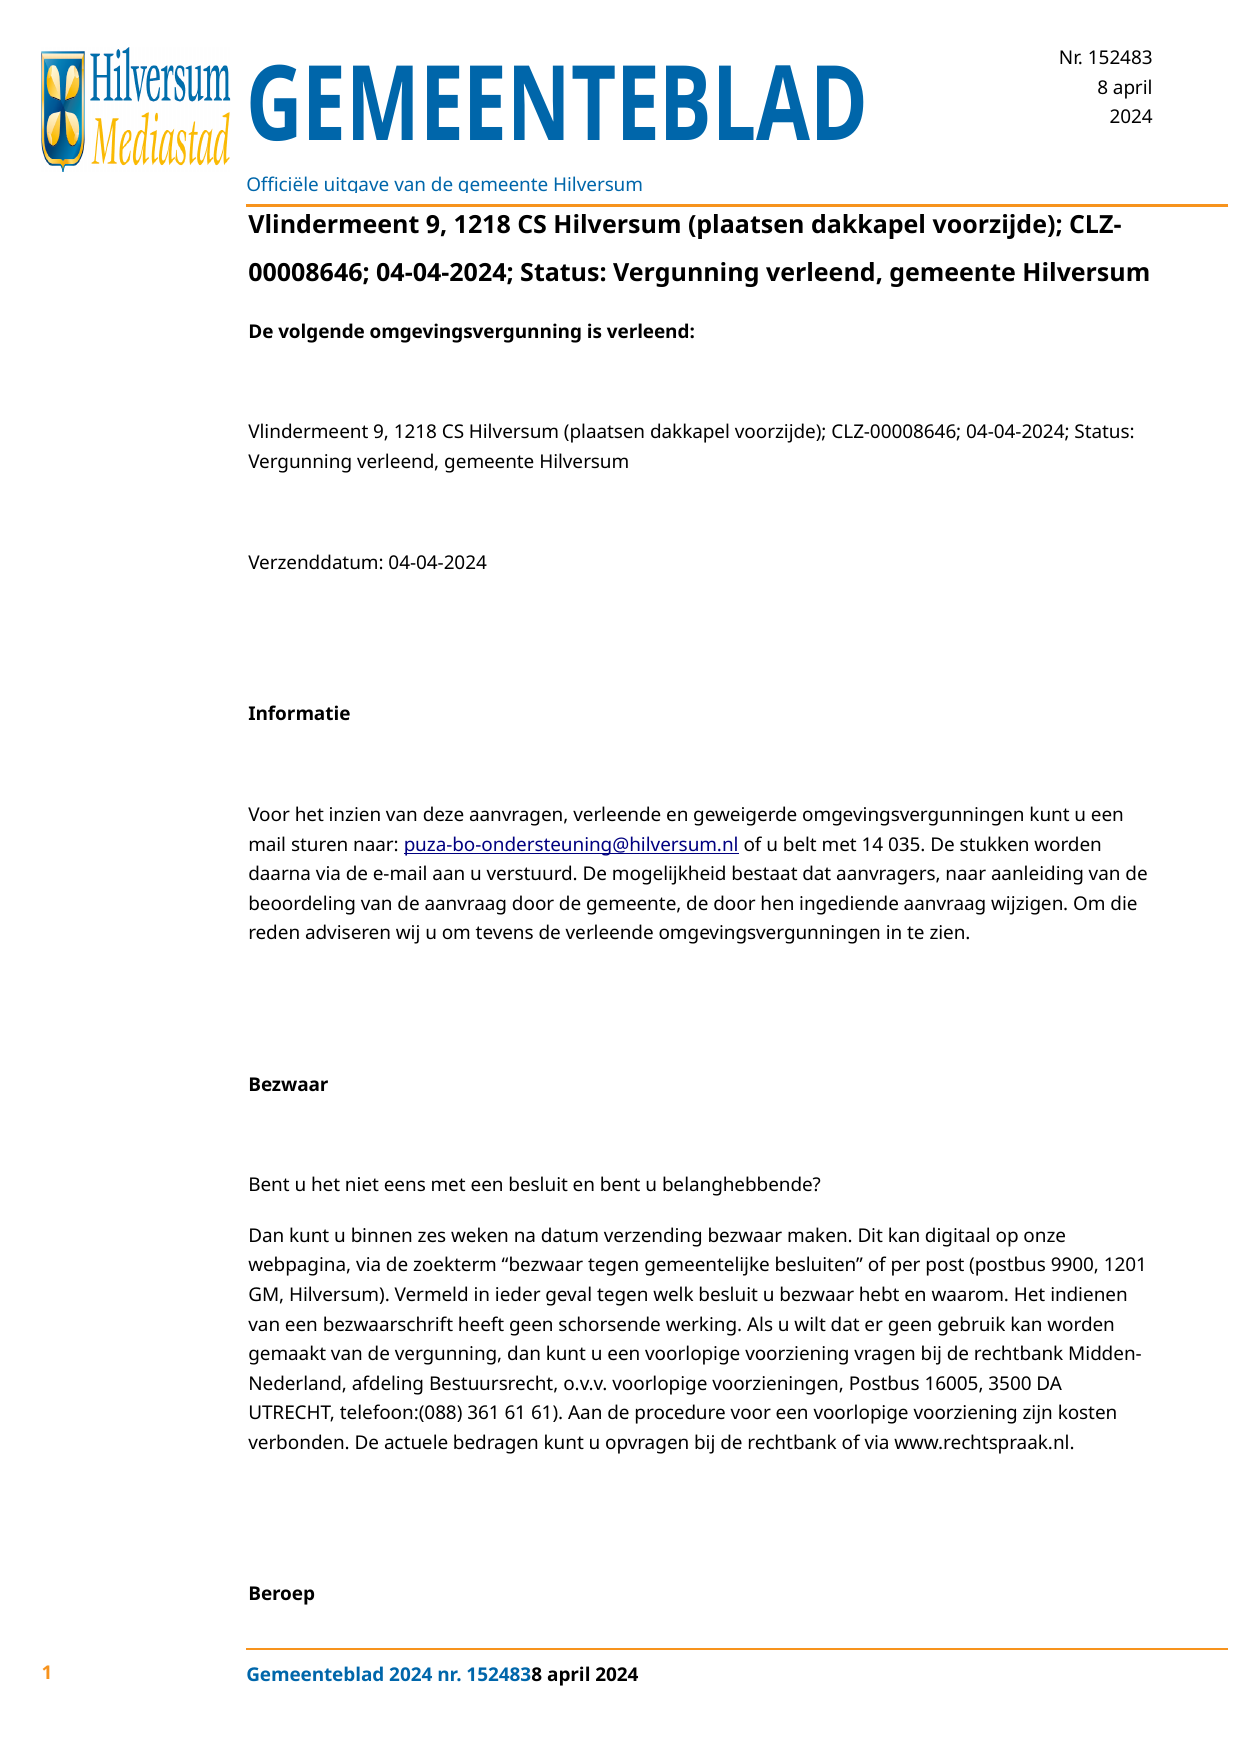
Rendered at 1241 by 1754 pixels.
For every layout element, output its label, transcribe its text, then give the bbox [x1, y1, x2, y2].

text Beroep [248, 1580, 1152, 1606]
text De volgende omgevingsvergunning is verleend: [248, 318, 1152, 344]
text Bezwaar [248, 1071, 1152, 1097]
text Verzenddatum: 04-04-2024 [248, 549, 1152, 575]
text Voor het inzien van deze aanvragen, verleende en geweigerde omgevingsvergunningen kunt u een mail sturen naar: puza-bo-ondersteuning@hilversum.nl of u belt met 14 035. De stukken worden daarna via de e-mail aan u verstuurd. De mogelijkheid bestaat dat aanvragers, naar aanleiding van de beoordeling van de aanvraag door de gemeente, de door hen ingediende aanvraag wijzigen. Om die reden adviseren wij u om tevens de verleende omgevingsvergunningen in te zien. [248, 801, 1152, 945]
text Vlindermeent 9, 1218 CS Hilversum (plaatsen dakkapel voorzijde); CLZ-00008646; 04-04-2024; Status: Vergunning verleend, gemeente Hilversum [248, 207, 1152, 288]
text Dan kunt u binnen zes weken na datum verzending bezwaar maken. Dit kan digitaal op onze webpagina, via de zoekterm “bezwaar tegen gemeentelijke besluiten” of per post (postbus 9900, 1201 GM, Hilversum). Vermeld in ieder geval tegen welk besluit u bezwaar hebt en waarom. Het indienen van een bezwaarschrift heeft geen schorsende werking. Als u wilt dat er geen gebruik kan worden gemaakt van de vergunning, dan kunt u een voorlopige voorziening vragen bij de rechtbank Midden-Nederland, afdeling Bestuursrecht, o.v.v. voorlopige voorzieningen, Postbus 16005, 3500 DA UTRECHT, telefoon:(088) 361 61 61). Aan de procedure voor een voorlopige voorziening zijn kosten verbonden. De actuele bedragen kunt u opvragen bij de rechtbank of via www.rechtspraak.nl. [248, 1222, 1152, 1455]
text Informatie [248, 700, 1152, 726]
picture [41, 47, 231, 172]
text Bent u het niet eens met een besluit en bent u belanghebbende? [248, 1172, 1152, 1197]
text Vlindermeent 9, 1218 CS Hilversum (plaatsen dakkapel voorzijde); CLZ-00008646; 04-04-2024; Status: Vergunning verleend, gemeente Hilversum [248, 419, 1152, 474]
